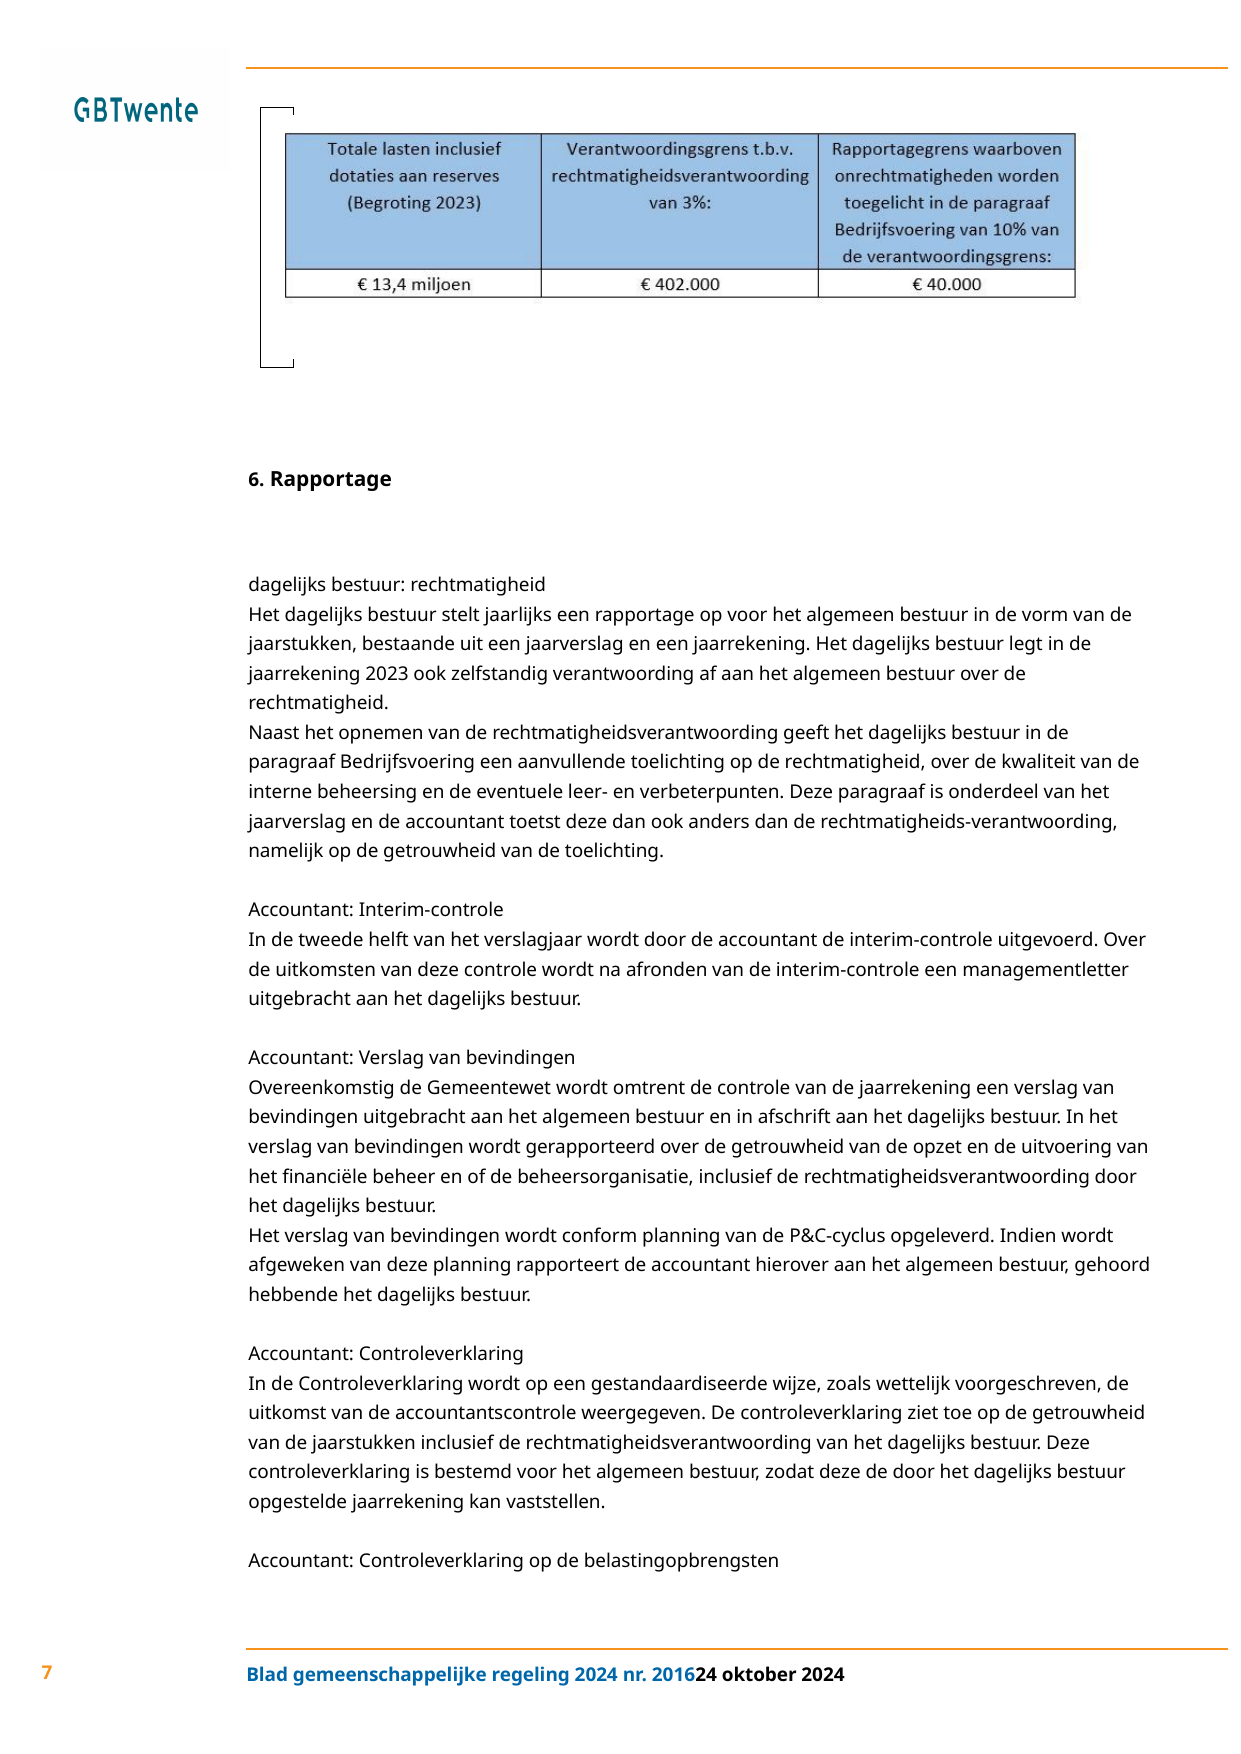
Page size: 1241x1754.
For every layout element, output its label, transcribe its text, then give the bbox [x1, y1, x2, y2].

text 6. Rapportage [248, 464, 1152, 492]
text In de Controleverklaring wordt op een gestandaardiseerde wijze, zoals wettelijk voorgeschreven, de uitkomst van de accountantscontrole weergegeven. De controleverklaring ziet toe op de getrouwheid van de jaarstukken inclusief de rechtmatigheidsverantwoording van het dagelijks bestuur. Deze controleverklaring is bestemd voor het algemeen bestuur, zodat deze de door het dagelijks bestuur opgestelde jaarrekening kan vaststellen. [248, 1370, 1152, 1514]
text Het dagelijks bestuur stelt jaarlijks een rapportage op voor het algemeen bestuur in de vorm van de jaarstukken, bestaande uit een jaarverslag en een jaarrekening. Het dagelijks bestuur legt in de jaarrekening 2023 ook zelfstandig verantwoording af aan het algemeen bestuur over de rechtmatigheid. [248, 601, 1152, 715]
picture [268, 115, 1173, 359]
text In de tweede helft van het verslagjaar wordt door de accountant de interim-controle uitgevoerd. Over de uitkomsten van deze controle wordt na afronden van de interim-controle een managementletter uitgebracht aan het dagelijks bestuur. [248, 926, 1152, 1011]
text Accountant: Controleverklaring [248, 1340, 1152, 1366]
text Naast het opnemen van de rechtmatigheidsverantwoording geeft het dagelijks bestuur in de paragraaf Bedrijfsvoering een aanvullende toelichting op de rechtmatigheid, over de kwaliteit van de interne beheersing en de eventuele leer- en verbeterpunten. Deze paragraaf is onderdeel van het jaarverslag en de accountant toetst deze dan ook anders dan de rechtmatigheids-verantwoording, namelijk op de getrouwheid van de toelichting. [248, 719, 1152, 863]
text Het verslag van bevindingen wordt conform planning van de P&C-cyclus opgeleverd. Indien wordt afgeweken van deze planning rapporteert de accountant hierover aan het algemeen bestuur, gehoord hebbende het dagelijks bestuur. [248, 1222, 1152, 1307]
text dagelijks bestuur: rechtmatigheid [248, 571, 1152, 597]
text Accountant: Verslag van bevindingen [248, 1044, 1152, 1070]
text Accountant: Interim-controle [248, 897, 1152, 922]
text Overeenkomstig de Gemeentewet wordt omtrent de controle van de jaarrekening een verslag van bevindingen uitgebracht aan het algemeen bestuur en in afschrift aan het dagelijks bestuur. In het verslag van bevindingen wordt gerapporteerd over de getrouwheid van de opzet en de uitvoering van het financiële beheer en of de beheersorganisatie, inclusief de rechtmatigheidsverantwoording door het dagelijks bestuur. [248, 1074, 1152, 1218]
text Accountant: Controleverklaring op de belastingopbrengsten [248, 1547, 1152, 1573]
picture [41, 47, 231, 172]
